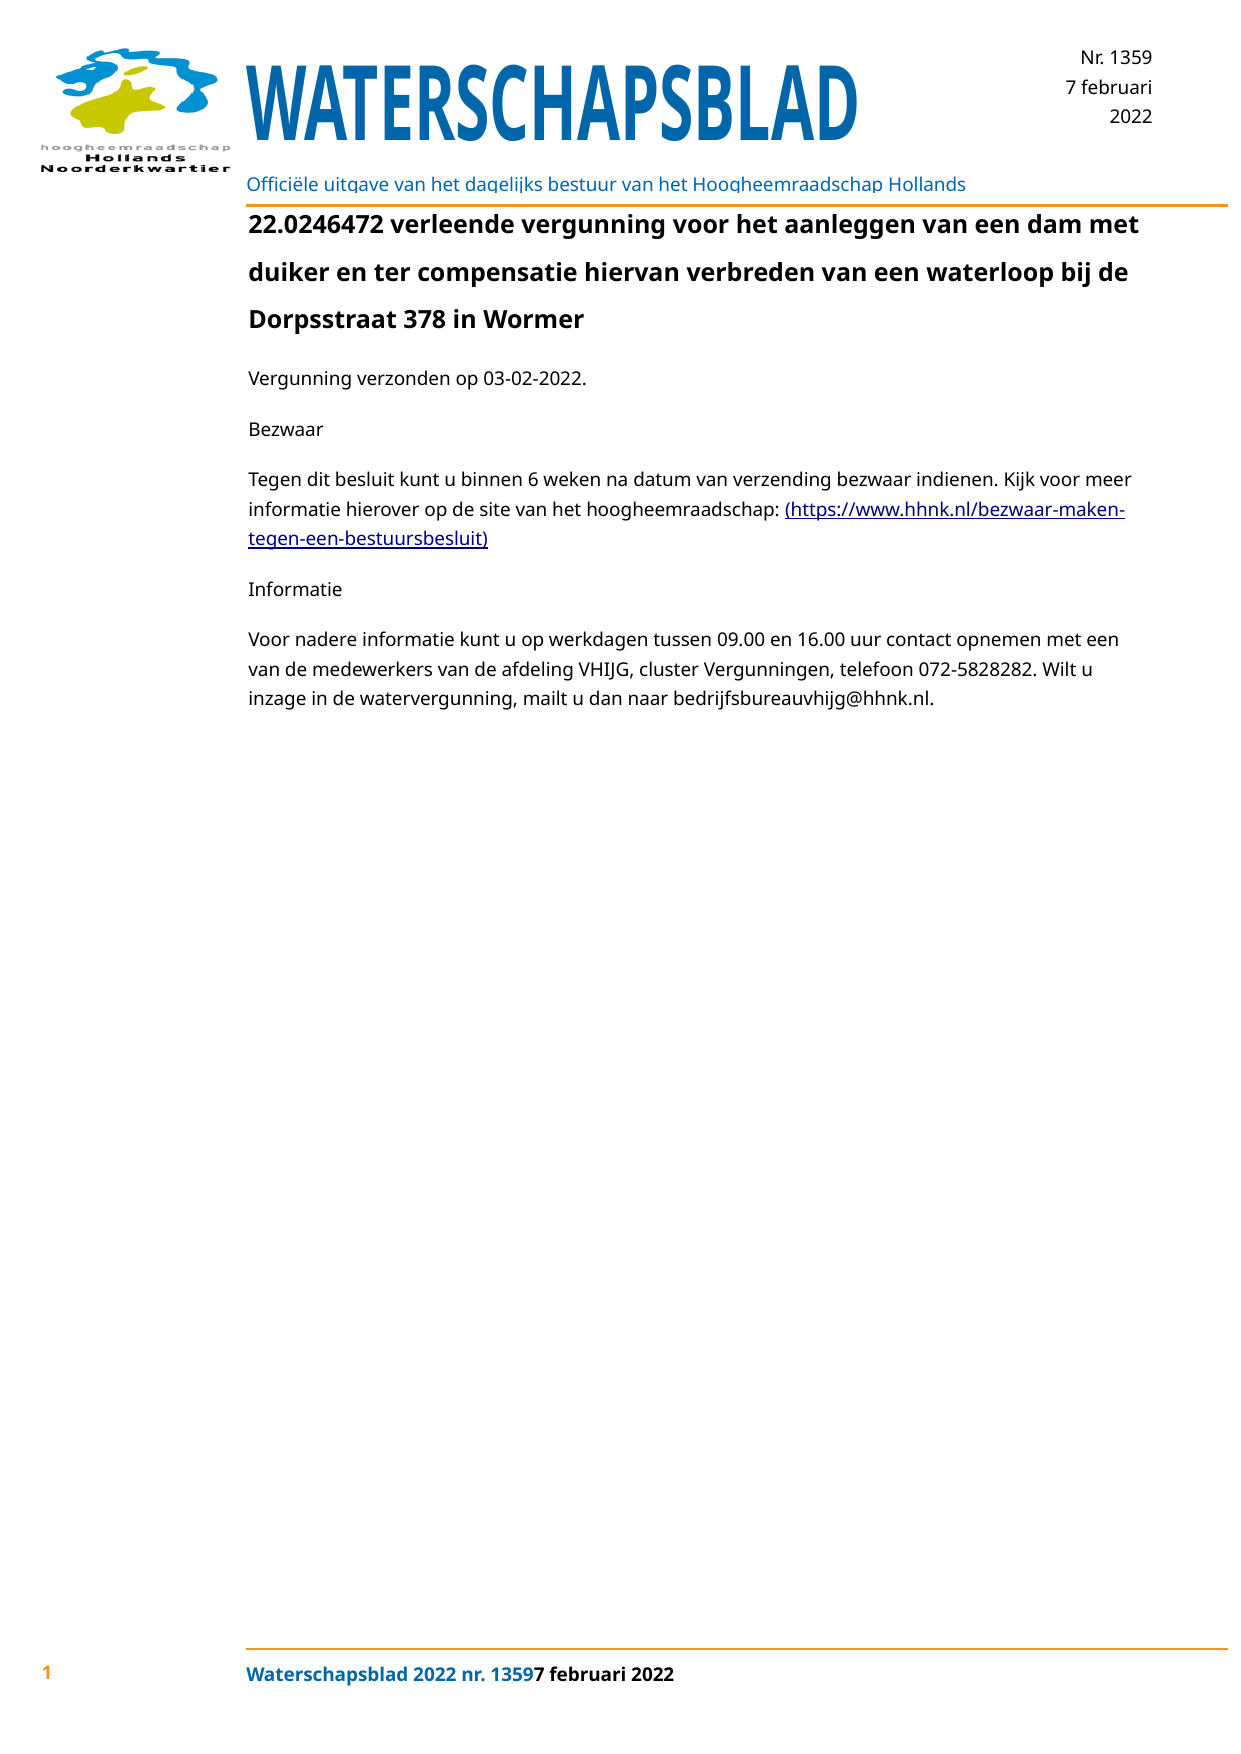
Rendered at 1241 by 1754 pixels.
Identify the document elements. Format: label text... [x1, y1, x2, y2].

text 22.0246472 verleende vergunning voor het aanleggen van een dam met duiker en ter compensatie hiervan verbreden van een waterloop bij de Dorpsstraat 378 in Wormer [248, 207, 1152, 336]
text Informatie [248, 576, 1152, 602]
text Vergunning verzonden op 03-02-2022. [248, 366, 1152, 391]
picture [41, 47, 231, 172]
text Voor nadere informatie kunt u op werkdagen tussen 09.00 en 16.00 uur contact opnemen met een van de medewerkers van de afdeling VHIJG, cluster Vergunningen, telefoon 072-5828282. Wilt u inzage in de watervergunning, mailt u dan naar bedrijfsbureauvhijg@hhnk.nl. [248, 626, 1152, 711]
text Tegen dit besluit kunt u binnen 6 weken na datum van verzending bezwaar indienen. Kijk voor meer informatie hierover op de site van het hoogheemraadschap: (https://www.hhnk.nl/bezwaar-maken-tegen-een-bestuursbesluit) [248, 466, 1152, 551]
text Bezwaar [248, 416, 1152, 442]
